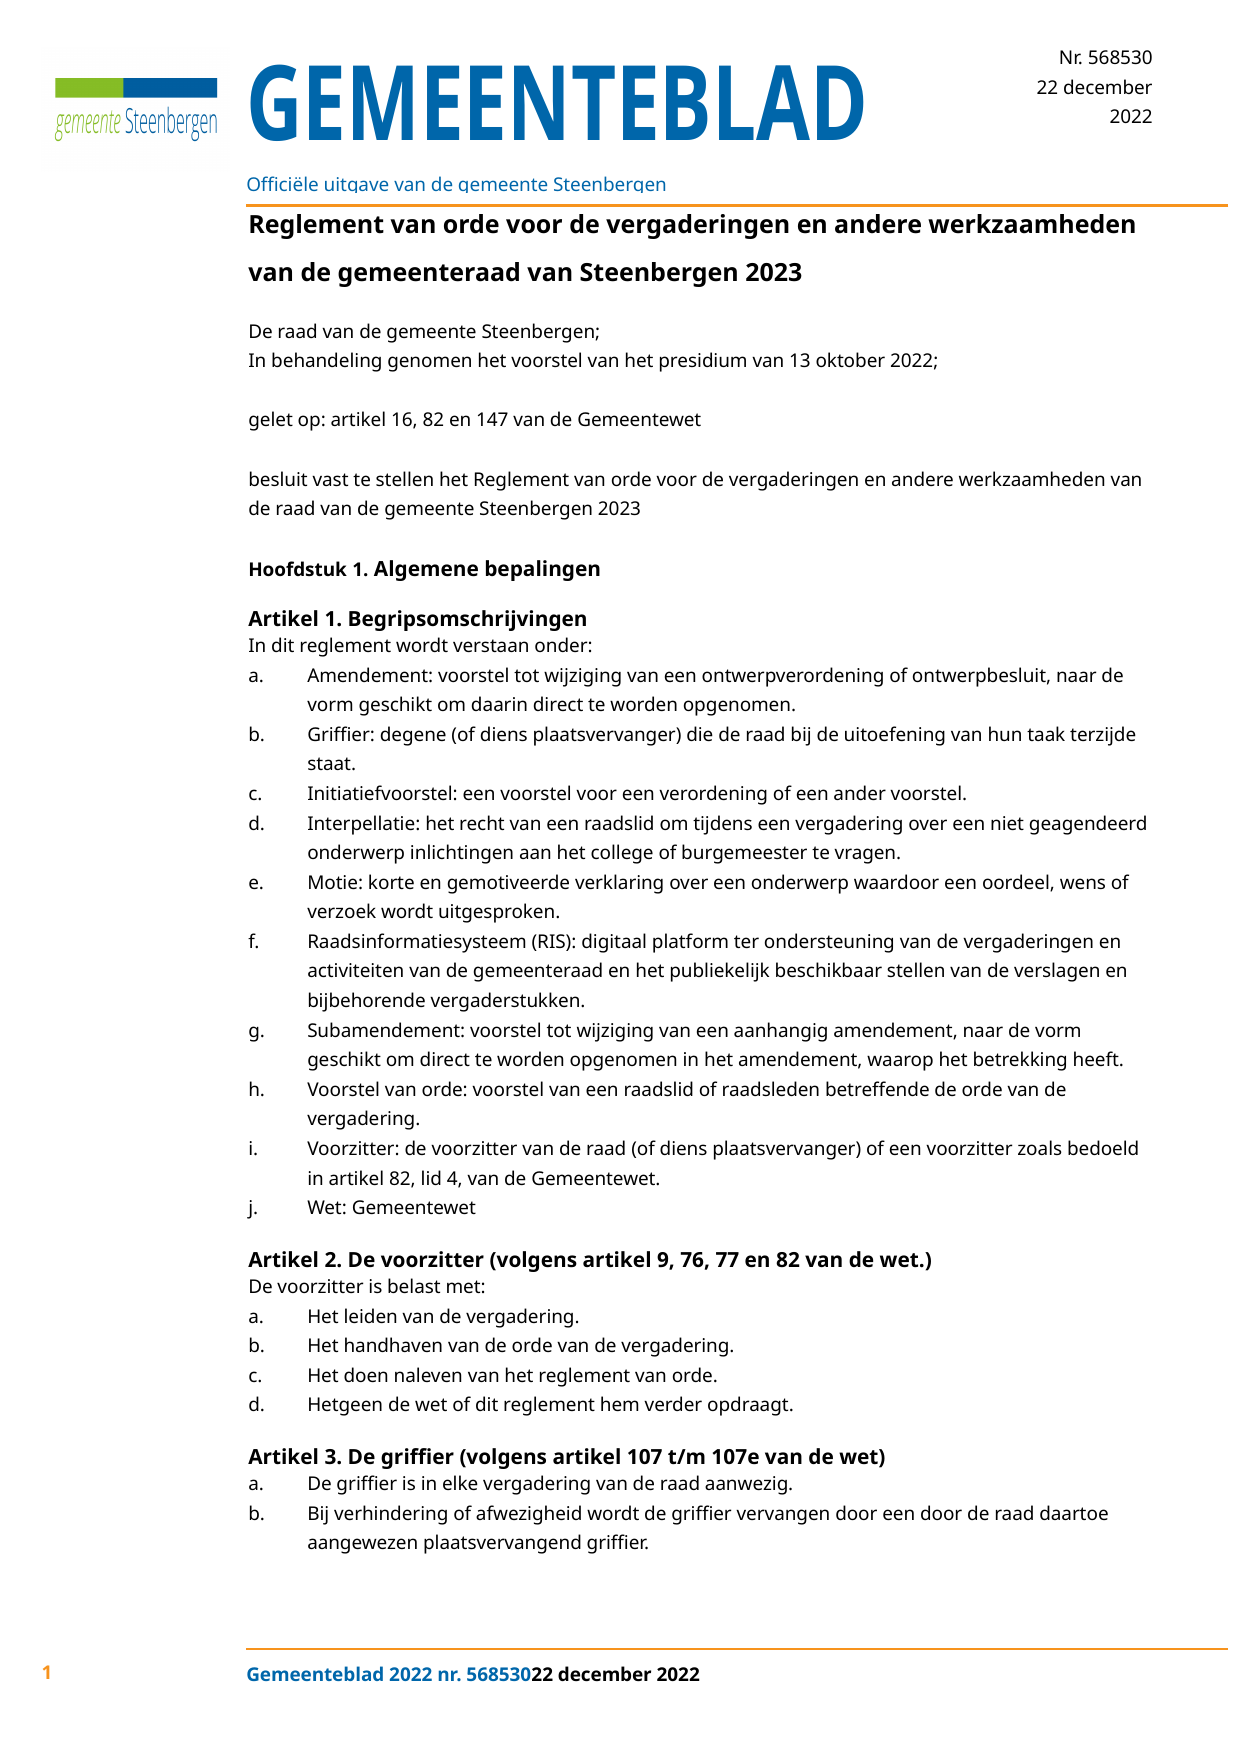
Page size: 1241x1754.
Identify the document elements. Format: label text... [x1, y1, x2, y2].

list Amendement: voorstel tot wijziging van een ontwerpverordening of ontwerpbesluit, naar de vorm geschikt om daarin direct te worden opgenomen. [248, 662, 1152, 717]
text De voorzitter is belast met: [248, 1273, 1152, 1299]
list Griffier: degene (of diens plaatsvervanger) die de raad bij de uitoefening van hun taak terzijde staat. [248, 721, 1152, 776]
text besluit vast te stellen het Reglement van orde voor de vergaderingen en andere werkzaamheden van de raad van de gemeente Steenbergen 2023 [248, 466, 1152, 521]
list Initiatiefvoorstel: een voorstel voor een verordening of een ander voorstel. [248, 780, 1152, 806]
list Bij verhindering of afwezigheid wordt de griffier vervangen door een door de raad daartoe aangewezen plaatsvervangend griffier. [248, 1500, 1152, 1555]
text In dit reglement wordt verstaan onder: [248, 632, 1152, 658]
list Motie: korte en gemotiveerde verklaring over een onderwerp waardoor een oordeel, wens of verzoek wordt uitgesproken. [248, 869, 1152, 924]
list Subamendement: voorstel tot wijziging van een aanhangig amendement, naar de vorm geschikt om direct te worden opgenomen in het amendement, waarop het betrekking heeft. [248, 1017, 1152, 1072]
list Het leiden van de vergadering. [248, 1303, 1152, 1328]
list De griffier is in elke vergadering van de raad aanwezig. [248, 1470, 1152, 1496]
text De raad van de gemeente Steenbergen; [248, 318, 1152, 344]
text Artikel 2. De voorzitter (volgens artikel 9, 76, 77 en 82 van de wet.) [248, 1245, 1152, 1273]
text Reglement van orde voor de vergaderingen en andere werkzaamheden van de gemeenteraad van Steenbergen 2023 [248, 207, 1152, 288]
list Raadsinformatiesysteem (RIS): digitaal platform ter ondersteuning van de vergaderingen en activiteiten van de gemeenteraad en het publiekelijk beschikbaar stellen van de verslagen en bijbehorende vergaderstukken. [248, 928, 1152, 1013]
text gelet op: artikel 16, 82 en 147 van de Gemeentewet [248, 407, 1152, 432]
text Artikel 3. De griffier (volgens artikel 107 t/m 107e van de wet) [248, 1442, 1152, 1470]
text In behandeling genomen het voorstel van het presidium van 13 oktober 2022; [248, 347, 1152, 373]
list Het doen naleven van het reglement van orde. [248, 1362, 1152, 1388]
list Het handhaven van de orde van de vergadering. [248, 1332, 1152, 1358]
text Artikel 1. Begripsomschrijvingen [248, 604, 1152, 632]
list Voorzitter: de voorzitter van de raad (of diens plaatsvervanger) of een voorzitter zoals bedoeld in artikel 82, lid 4, van de Gemeentewet. [248, 1135, 1152, 1191]
list Wet: Gemeentewet [248, 1194, 1152, 1220]
list Voorstel van orde: voorstel van een raadslid of raadsleden betreffende de orde van de vergadering. [248, 1076, 1152, 1131]
list Hetgeen de wet of dit reglement hem verder opdraagt. [248, 1392, 1152, 1417]
picture [41, 47, 231, 172]
list Interpellatie: het recht van een raadslid om tijdens een vergadering over een niet geagendeerd onderwerp inlichtingen aan het college of burgemeester te vragen. [248, 810, 1152, 865]
text Hoofdstuk 1. Algemene bepalingen [248, 554, 1152, 583]
